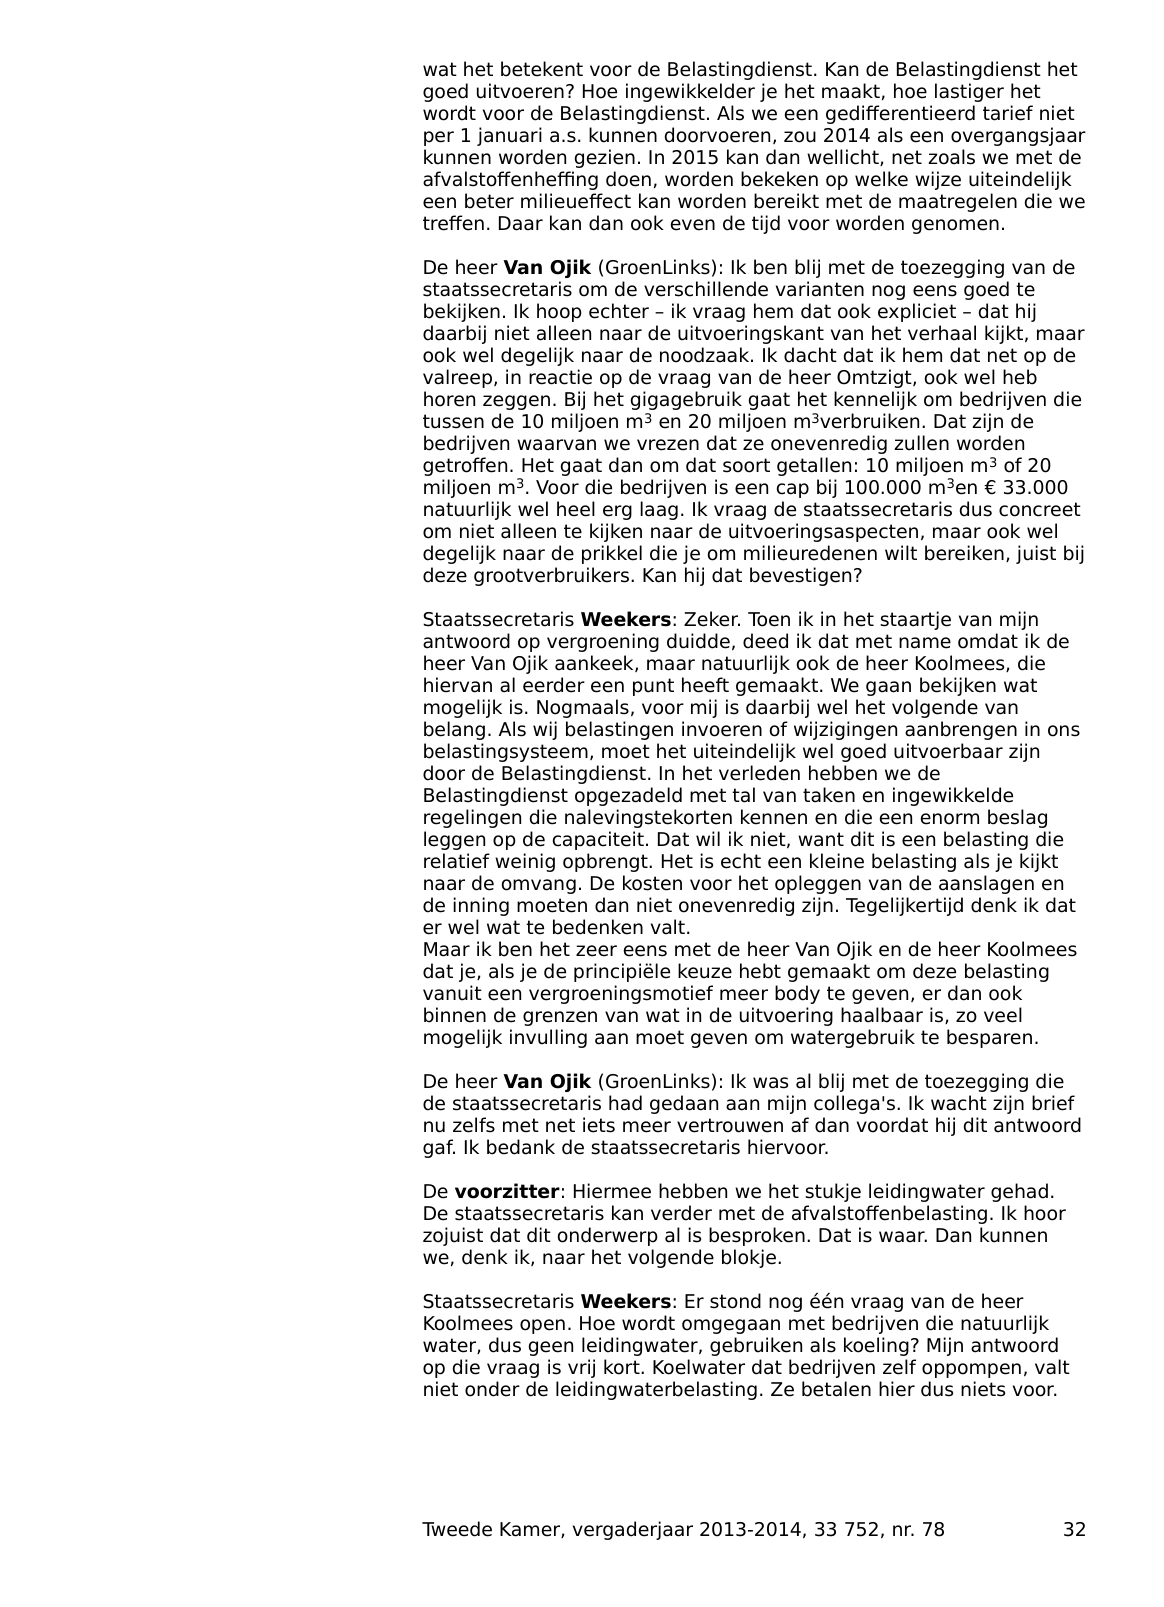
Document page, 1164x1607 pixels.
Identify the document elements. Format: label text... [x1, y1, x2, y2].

text De heer Van Ojik (GroenLinks): Ik ben blij met de toezegging van de staatssecretaris om de verschillende varianten nog eens goed te bekijken. Ik hoop echter – ik vraag hem dat ook expliciet – dat hij daarbij niet alleen naar de uitvoeringskant van het verhaal kijkt, maar ook wel degelijk naar de noodzaak. Ik dacht dat ik hem dat net op de valreep, in reactie op de vraag van de heer Omtzigt, ook wel heb horen zeggen. Bij het gigagebruik gaat het kennelijk om bedrijven die tussen de 10 miljoen m3 en 20 miljoen m3verbruiken. Dat zijn de bedrijven waarvan we vrezen dat ze onevenredig zullen worden getroffen. Het gaat dan om dat soort getallen: 10 miljoen m3 of 20 miljoen m3. Voor die bedrijven is een cap bij 100.000 m3en € 33.000 natuurlijk wel heel erg laag. Ik vraag de staatssecretaris dus concreet om niet alleen te kijken naar de uitvoeringsaspecten, maar ook wel degelijk naar de prikkel die je om milieuredenen wilt bereiken, juist bij deze grootverbruikers. Kan hij dat bevestigen? [422, 257, 1087, 587]
text Staatssecretaris Weekers: Zeker. Toen ik in het staartje van mijn antwoord op vergroening duidde, deed ik dat met name omdat ik de heer Van Ojik aankeek, maar natuurlijk ook de heer Koolmees, die hiervan al eerder een punt heeft gemaakt. We gaan bekijken wat mogelijk is. Nogmaals, voor mij is daarbij wel het volgende van belang. Als wij belastingen invoeren of wijzigingen aanbrengen in ons belastingsysteem, moet het uiteindelijk wel goed uitvoerbaar zijn door de Belastingdienst. In het verleden hebben we de Belastingdienst opgezadeld met tal van taken en ingewikkelde regelingen die nalevingstekorten kennen en die een enorm beslag leggen op de capaciteit. Dat wil ik niet, want dit is een belasting die relatief weinig opbrengt. Het is echt een kleine belasting als je kijkt naar de omvang. De kosten voor het opleggen van de aanslagen en de inning moeten dan niet onevenredig zijn. Tegelijkertijd denk ik dat er wel wat te bedenken valt. [422, 609, 1087, 939]
text De voorzitter: Hiermee hebben we het stukje leidingwater gehad. De staatssecretaris kan verder met de afvalstoffenbelasting. Ik hoor zojuist dat dit onderwerp al is besproken. Dat is waar. Dan kunnen we, denk ik, naar het volgende blokje. [422, 1181, 1087, 1269]
text Staatssecretaris Weekers: Er stond nog één vraag van de heer Koolmees open. Hoe wordt omgegaan met bedrijven die natuurlijk water, dus geen leidingwater, gebruiken als koeling? Mijn antwoord op die vraag is vrij kort. Koelwater dat bedrijven zelf oppompen, valt niet onder de leidingwaterbelasting. Ze betalen hier dus niets voor. [422, 1291, 1087, 1401]
text Maar ik ben het zeer eens met de heer Van Ojik en de heer Koolmees dat je, als je de principiële keuze hebt gemaakt om deze belasting vanuit een vergroeningsmotief meer body te geven, er dan ook binnen de grenzen van wat in de uitvoering haalbaar is, zo veel mogelijk invulling aan moet geven om watergebruik te besparen. [422, 939, 1087, 1048]
text De heer Van Ojik (GroenLinks): Ik was al blij met de toezegging die de staatssecretaris had gedaan aan mijn collega's. Ik wacht zijn brief nu zelfs met net iets meer vertrouwen af dan voordat hij dit antwoord gaf. Ik bedank de staatssecretaris hiervoor. [422, 1071, 1087, 1159]
text wat het betekent voor de Belastingdienst. Kan de Belastingdienst het goed uitvoeren? Hoe ingewikkelder je het maakt, hoe lastiger het wordt voor de Belastingdienst. Als we een gedifferentieerd tarief niet per 1 januari a.s. kunnen doorvoeren, zou 2014 als een overgangsjaar kunnen worden gezien. In 2015 kan dan wellicht, net zoals we met de afvalstoffenheffing doen, worden bekeken op welke wijze uiteindelijk een beter milieueffect kan worden bereikt met de maatregelen die we treffen. Daar kan dan ook even de tijd voor worden genomen. [422, 59, 1087, 235]
